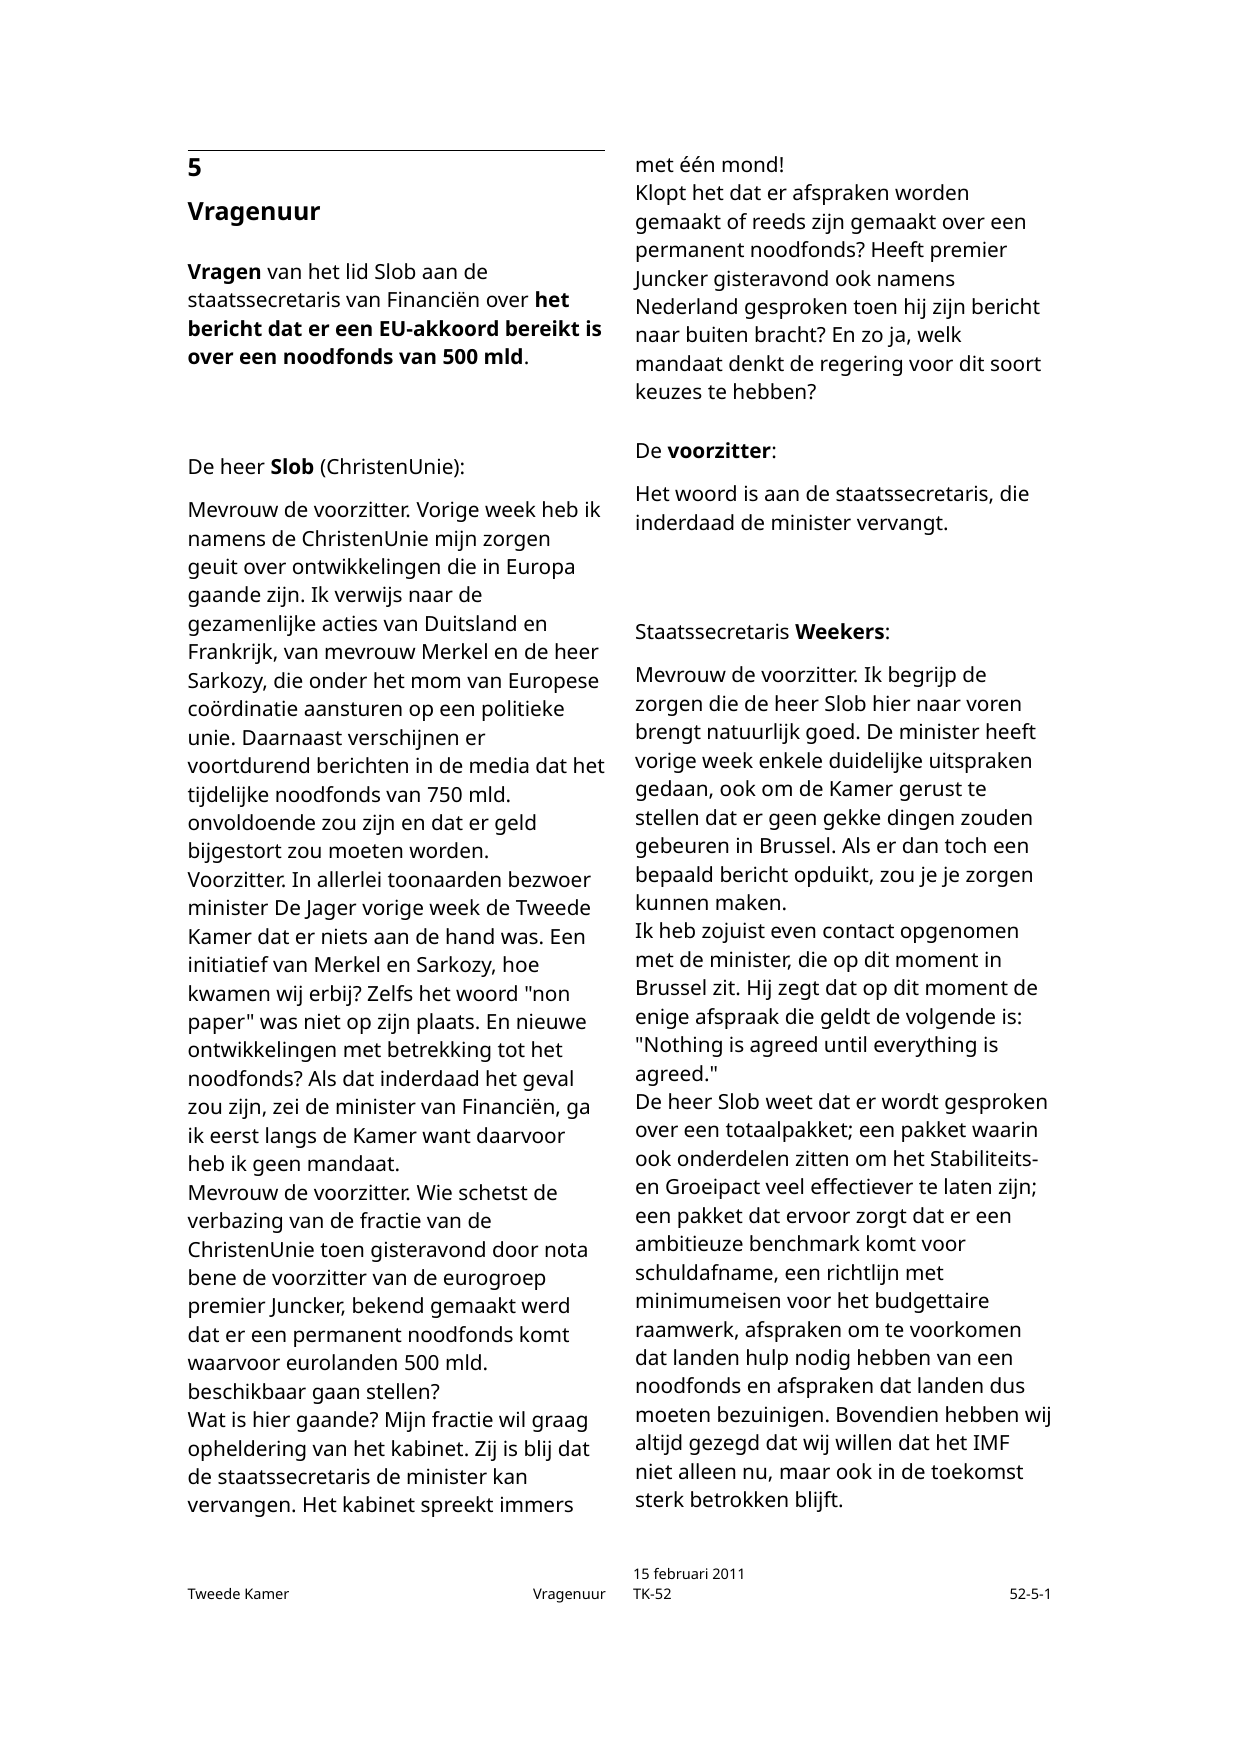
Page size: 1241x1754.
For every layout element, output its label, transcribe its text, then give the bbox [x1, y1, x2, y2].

text  [635, 566, 1053, 595]
text Mevrouw de voorzitter. Vorige week heb ik namens de ChristenUnie mijn zorgen geuit over ontwikkelingen die in Europa gaande zijn. Ik verwijs naar de gezamenlijke acties van Duitsland en Frankrijk, van mevrouw Merkel en de heer Sarkozy, die onder het mom van Europese coördinatie aansturen op een politieke unie. Daarnaast verschijnen er voortdurend berichten in de media dat het tijdelijke noodfonds van 750 mld. onvoldoende zou zijn en dat er geld bijgestort zou moeten worden. [187, 495, 605, 865]
text Mevrouw de voorzitter. Wie schetst de verbazing van de fractie van de ChristenUnie toen gisteravond door nota bene de voorzitter van de eurogroep premier Juncker, bekend gemaakt werd dat er een permanent noodfonds komt waarvoor eurolanden 500 mld. beschikbaar gaan stellen? [187, 1178, 605, 1405]
text  [187, 401, 605, 429]
text De heer Slob weet dat er wordt gesproken over een totaalpakket; een pakket waarin ook onderdelen zitten om het Stabiliteits- en Groeipact veel effectiever te laten zijn; een pakket dat ervoor zorgt dat er een ambitieuze benchmark komt voor schuldafname, een richtlijn met minimumeisen voor het budgettaire raamwerk, afspraken om te voorkomen dat landen hulp nodig hebben van een noodfonds en afspraken dat landen dus moeten bezuinigen. Bovendien hebben wij altijd gezegd dat wij willen dat het IMF niet alleen nu, maar ook in de toekomst sterk betrokken blijft. [635, 1087, 1053, 1514]
text Mevrouw de voorzitter. Ik begrijp de zorgen die de heer Slob hier naar voren brengt natuurlijk goed. De minister heeft vorige week enkele duidelijke uitspraken gedaan, ook om de Kamer gerust te stellen dat er geen gekke dingen zouden gebeuren in Brussel. Als er dan toch een bepaald bericht opduikt, zou je je zorgen kunnen maken. [635, 661, 1053, 917]
text Ik heb zojuist even contact opgenomen met de minister, die op dit moment in Brussel zit. Hij zegt dat op dit moment de enige afspraak die geldt de volgende is: "Nothing is agreed until everything is agreed." [635, 917, 1053, 1087]
text met één mond! [635, 150, 1053, 178]
text 5 [187, 151, 605, 184]
text Voorzitter. In allerlei toonaarden bezwoer minister De Jager vorige week de Tweede Kamer dat er niets aan de hand was. Een initiatief van Merkel en Sarkozy, hoe kwamen wij erbij? Zelfs het woord "non paper" was niet op zijn plaats. En nieuwe ontwikkelingen met betrekking tot het noodfonds? Als dat inderdaad het geval zou zijn, zei de minister van Financiën, ga ik eerst langs de Kamer want daarvoor heb ik geen mandaat. [187, 865, 605, 1178]
text Vragen van het lid Slob aan de staatssecretaris van Financiën over het bericht dat er een EU-akkoord bereikt is over een noodfonds van 500 mld. [187, 257, 605, 371]
text Klopt het dat er afspraken worden gemaakt of reeds zijn gemaakt over een permanent noodfonds? Heeft premier Juncker gisteravond ook namens Nederland gesproken toen hij zijn bericht naar buiten bracht? En zo ja, welk mandaat denkt de regering voor dit soort keuzes te hebben? [635, 178, 1053, 406]
text Wat is hier gaande? Mijn fractie wil graag opheldering van het kabinet. Zij is blij dat de staatssecretaris de minister kan vervangen. Het kabinet spreekt immers [187, 1405, 605, 1519]
text De heer Slob (ChristenUnie): [187, 452, 605, 480]
text Het woord is aan de staatssecretaris, die inderdaad de minister vervangt. [635, 479, 1053, 536]
text Staatssecretaris Weekers: [635, 617, 1053, 646]
text De voorzitter: [635, 436, 1053, 464]
text Vragenuur [187, 193, 605, 227]
